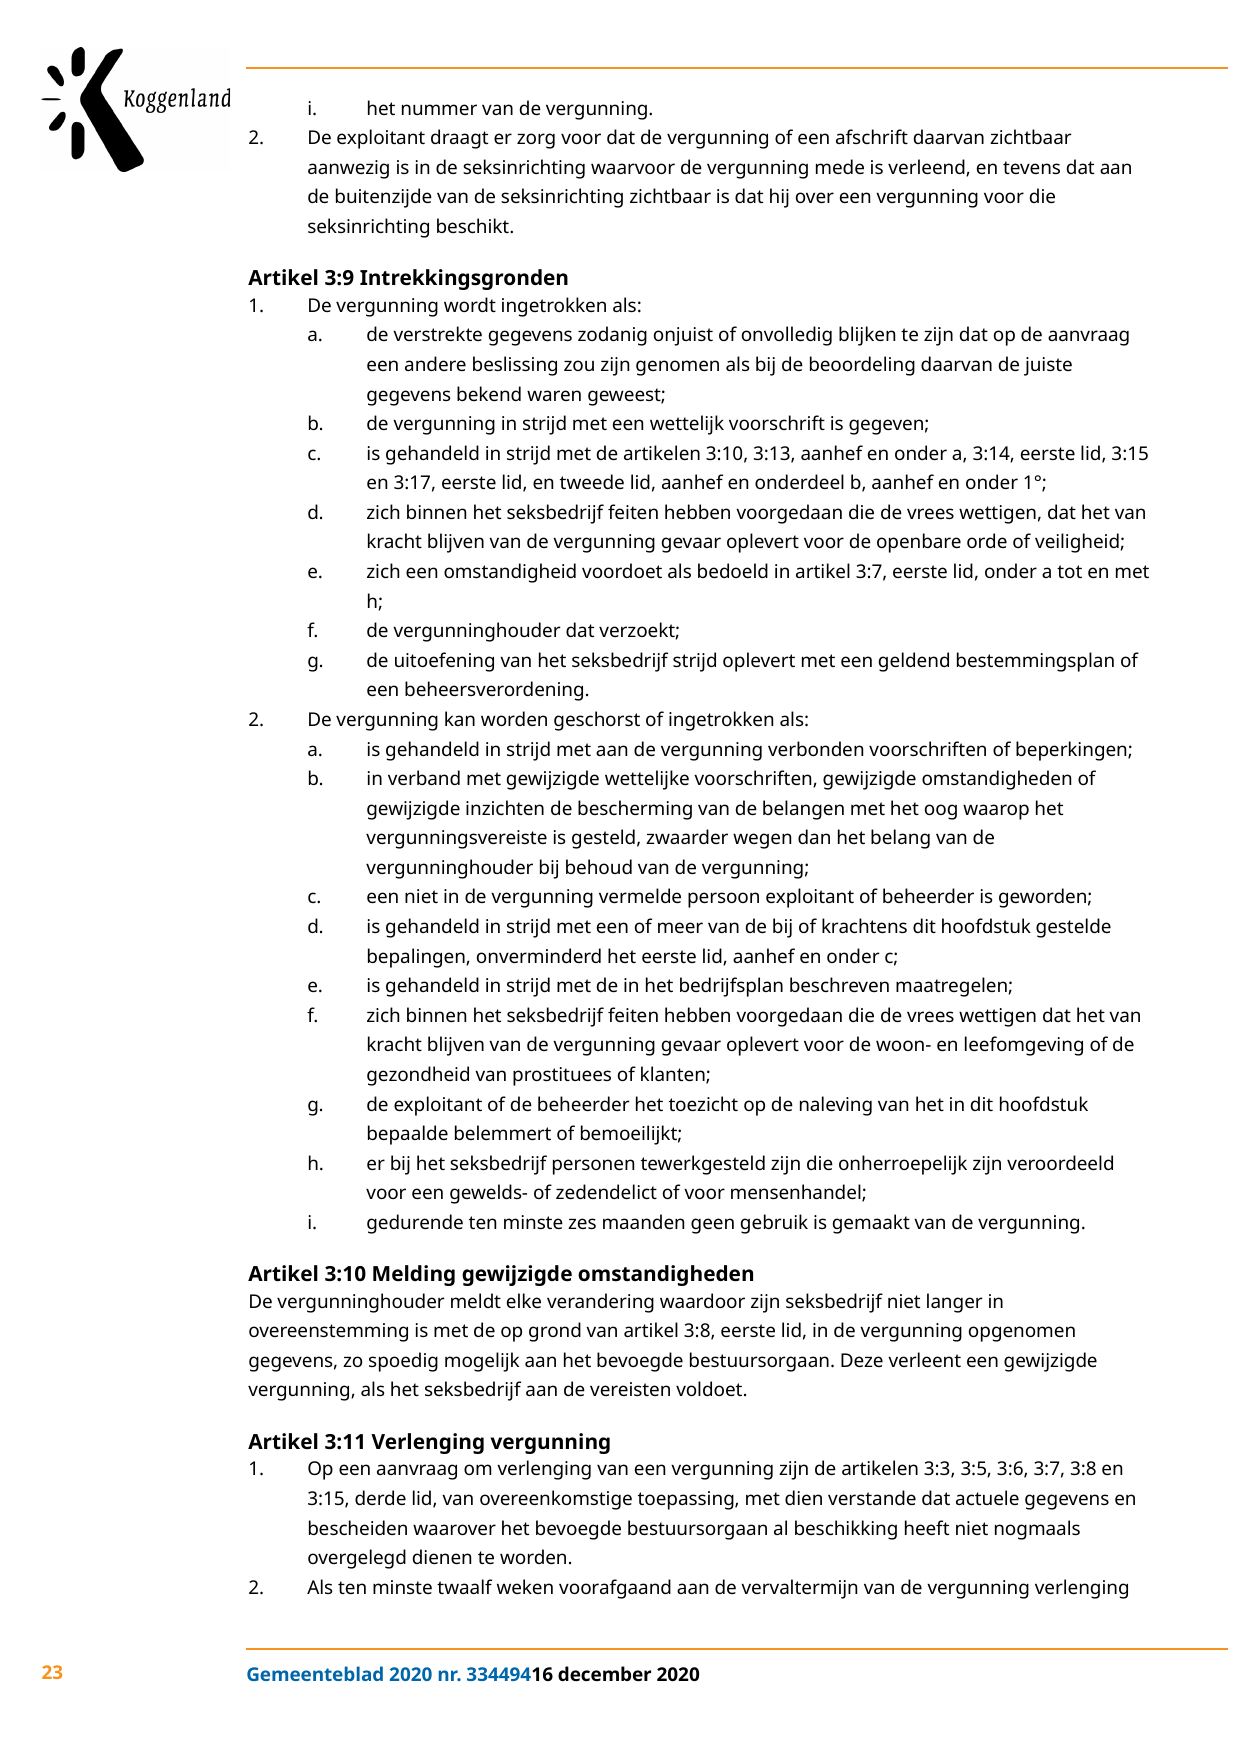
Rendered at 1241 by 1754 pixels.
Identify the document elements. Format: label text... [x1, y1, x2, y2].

list het nummer van de vergunning. [307, 95, 1152, 121]
picture [41, 47, 231, 172]
list is gehandeld in strijd met de in het bedrijfsplan beschreven maatregelen; [307, 972, 1152, 998]
list is gehandeld in strijd met de artikelen 3:10, 3:13, aanhef en onder a, 3:14, eerste lid, 3:15 en 3:17, eerste lid, en tweede lid, aanhef en onderdeel b, aanhef en onder 1°; [307, 440, 1152, 495]
list in verband met gewijzigde wettelijke voorschriften, gewijzigde omstandigheden of gewijzigde inzichten de bescherming van de belangen met het oog waarop het vergunningsvereiste is gesteld, zwaarder wegen dan het belang van de vergunninghouder bij behoud van de vergunning; [307, 765, 1152, 880]
list Als ten minste twaalf weken voorafgaand aan de vervaltermijn van de vergunning verlenging [248, 1574, 1152, 1599]
list gedurende ten minste zes maanden geen gebruik is gemaakt van de vergunning. [307, 1209, 1152, 1235]
list zich een omstandigheid voordoet als bedoeld in artikel 3:7, eerste lid, onder a tot en met h; [307, 558, 1152, 613]
list De vergunning wordt ingetrokken als: [248, 292, 1152, 318]
text Artikel 3:9 Intrekkingsgronden [248, 263, 1152, 292]
text Artikel 3:11 Verlenging vergunning [248, 1427, 1152, 1456]
text Artikel 3:10 Melding gewijzigde omstandigheden [248, 1259, 1152, 1288]
list Op een aanvraag om verlenging van een vergunning zijn de artikelen 3:3, 3:5, 3:6, 3:7, 3:8 en 3:15, derde lid, van overeenkomstige toepassing, met dien verstande dat actuele gegevens en bescheiden waarover het bevoegde bestuursorgaan al beschikking heeft niet nogmaals overgelegd dienen te worden. [248, 1456, 1152, 1570]
list De exploitant draagt er zorg voor dat de vergunning of een afschrift daarvan zichtbaar aanwezig is in de seksinrichting waarvoor de vergunning mede is verleend, en tevens dat aan de buitenzijde van de seksinrichting zichtbaar is dat hij over een vergunning voor die seksinrichting beschikt. [248, 124, 1152, 239]
list is gehandeld in strijd met aan de vergunning verbonden voorschriften of beperkingen; [307, 736, 1152, 761]
list er bij het seksbedrijf personen tewerkgesteld zijn die onherroepelijk zijn veroordeeld voor een gewelds- of zedendelict of voor mensenhandel; [307, 1150, 1152, 1205]
list de exploitant of de beheerder het toezicht op de naleving van het in dit hoofdstuk bepaalde belemmert of bemoeilijkt; [307, 1091, 1152, 1146]
list zich binnen het seksbedrijf feiten hebben voorgedaan die de vrees wettigen dat het van kracht blijven van de vergunning gevaar oplevert voor de woon- en leefomgeving of de gezondheid van prostituees of klanten; [307, 1002, 1152, 1087]
list De vergunning kan worden geschorst of ingetrokken als: [248, 706, 1152, 732]
list de verstrekte gegevens zodanig onjuist of onvolledig blijken te zijn dat op de aanvraag een andere beslissing zou zijn genomen als bij de beoordeling daarvan de juiste gegevens bekend waren geweest; [307, 322, 1152, 406]
list een niet in de vergunning vermelde persoon exploitant of beheerder is geworden; [307, 884, 1152, 909]
list de vergunninghouder dat verzoekt; [307, 617, 1152, 643]
text De vergunninghouder meldt elke verandering waardoor zijn seksbedrijf niet langer in overeenstemming is met de op grond van artikel 3:8, eerste lid, in de vergunning opgenomen gegevens, zo spoedig mogelijk aan het bevoegde bestuursorgaan. Deze verleent een gewijzigde vergunning, als het seksbedrijf aan de vereisten voldoet. [248, 1288, 1152, 1402]
list de uitoefening van het seksbedrijf strijd oplevert met een geldend bestemmingsplan of een beheersverordening. [307, 647, 1152, 702]
list zich binnen het seksbedrijf feiten hebben voorgedaan die de vrees wettigen, dat het van kracht blijven van de vergunning gevaar oplevert voor de openbare orde of veiligheid; [307, 499, 1152, 554]
list is gehandeld in strijd met een of meer van de bij of krachtens dit hoofdstuk gestelde bepalingen, onverminderd het eerste lid, aanhef en onder c; [307, 913, 1152, 968]
list de vergunning in strijd met een wettelijk voorschrift is gegeven; [307, 410, 1152, 436]
